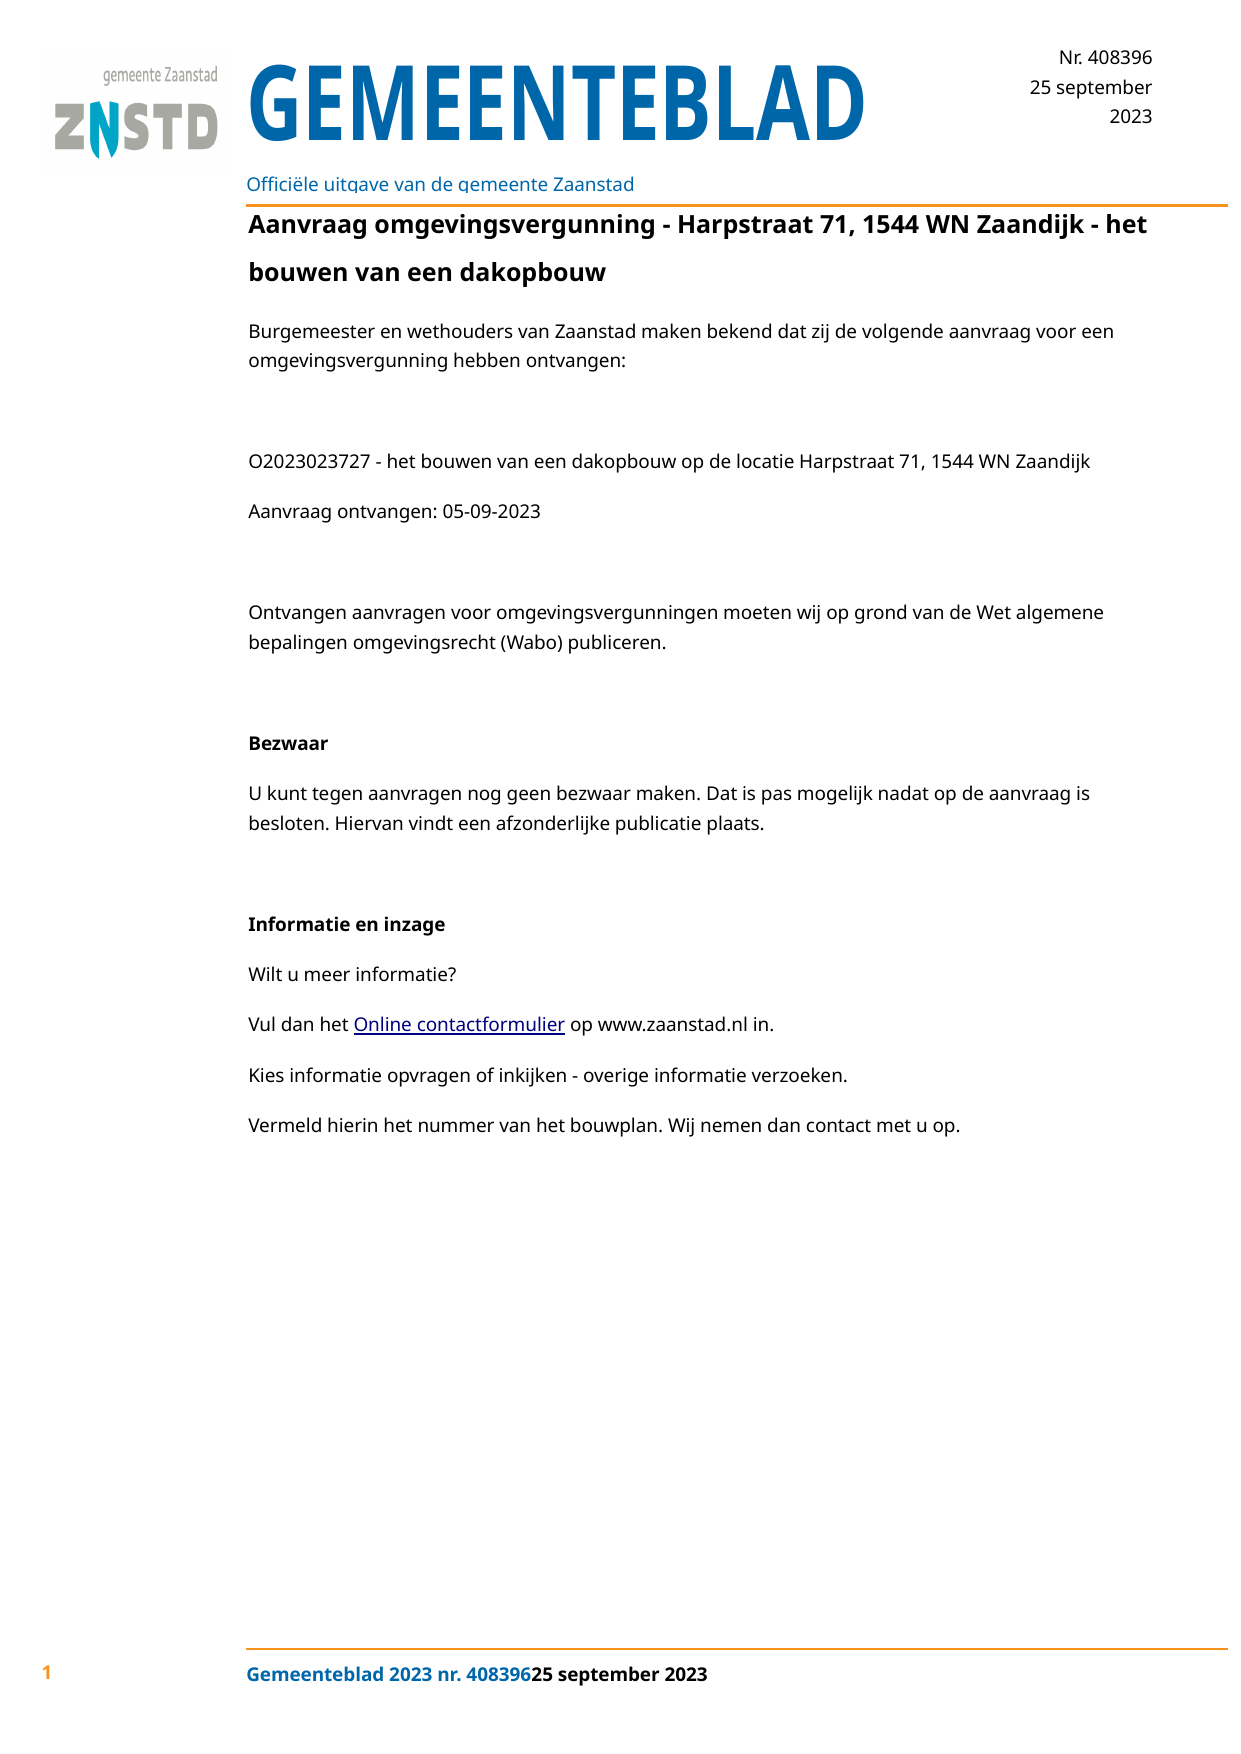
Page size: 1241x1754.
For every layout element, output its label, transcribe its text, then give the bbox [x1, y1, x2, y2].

text Kies informatie opvragen of inkijken - overige informatie verzoeken. [248, 1062, 1152, 1088]
text Ontvangen aanvragen voor omgevingsvergunningen moeten wij op grond van de Wet algemene bepalingen omgevingsrecht (Wabo) publiceren. [248, 599, 1152, 655]
text Aanvraag omgevingsvergunning - Harpstraat 71, 1544 WN Zaandijk - het bouwen van een dakopbouw [248, 207, 1152, 288]
text Informatie en inzage [248, 911, 1152, 937]
text O2023023727 - het bouwen van een dakopbouw op de locatie Harpstraat 71, 1544 WN Zaandijk [248, 448, 1152, 474]
text Burgemeester en wethouders van Zaanstad maken bekend dat zij de volgende aanvraag voor een omgevingsvergunning hebben ontvangen: [248, 318, 1152, 373]
text Bezwaar [248, 730, 1152, 756]
text Wilt u meer informatie? [248, 961, 1152, 987]
text Aanvraag ontvangen: 05-09-2023 [248, 499, 1152, 524]
text Vermeld hierin het nummer van het bouwplan. Wij nemen dan contact met u op. [248, 1112, 1152, 1138]
text U kunt tegen aanvragen nog geen bezwaar maken. Dat is pas mogelijk nadat op de aanvraag is besloten. Hiervan vindt een afzonderlijke publicatie plaats. [248, 780, 1152, 836]
picture [41, 47, 231, 172]
text Vul dan het Online contactformulier op www.zaanstad.nl in. [248, 1012, 1152, 1037]
